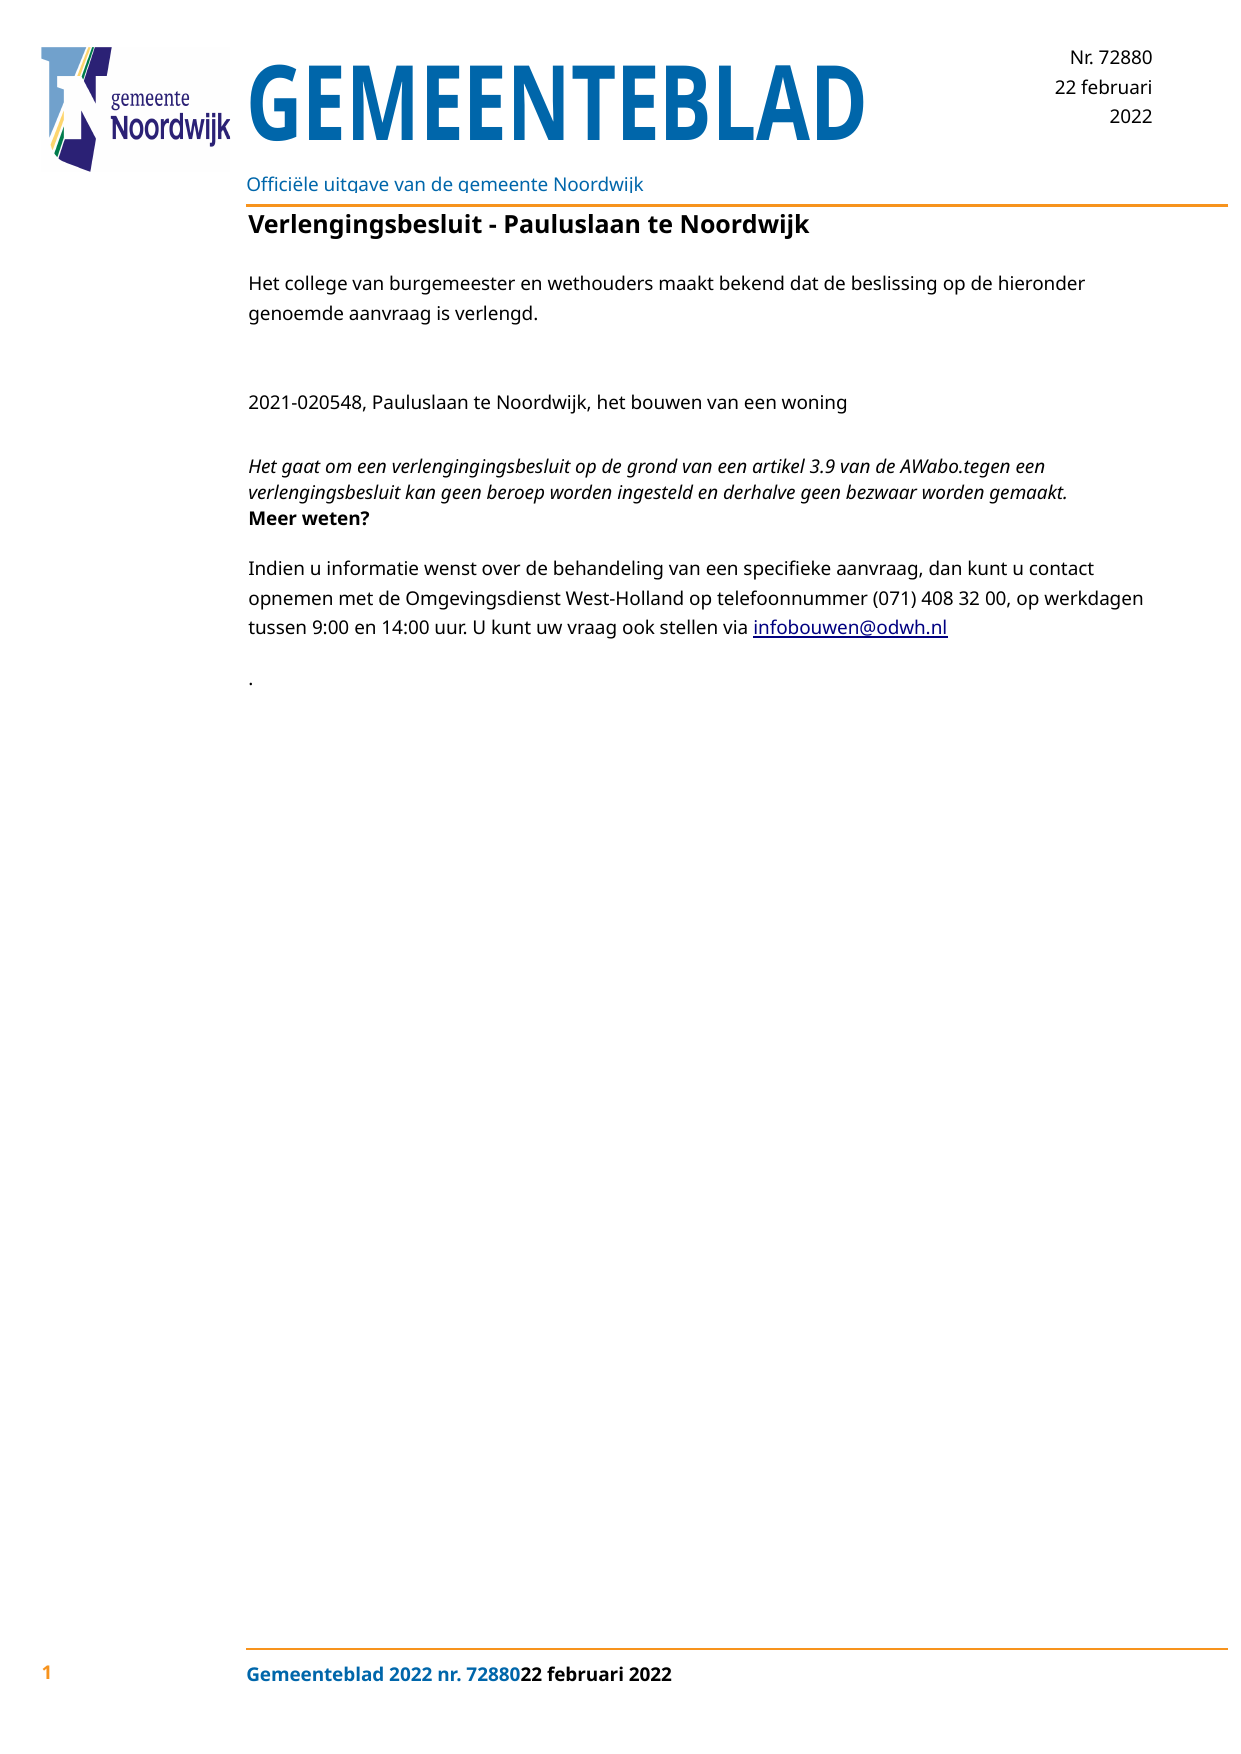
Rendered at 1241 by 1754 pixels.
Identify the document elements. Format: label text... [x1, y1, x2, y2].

text 2021-020548, Pauluslaan te Noordwijk, het bouwen van een woning [248, 389, 1152, 415]
text Indien u informatie wenst over de behandeling van een specifieke aanvraag, dan kunt u contact opnemen met de Omgevingsdienst West-Holland op telefoonnummer (071) 408 32 00, op werkdagen tussen 9:00 en 14:00 uur. U kunt uw vraag ook stellen via infobouwen@odwh.nl [248, 555, 1152, 640]
picture [41, 47, 231, 172]
text Het college van burgemeester en wethouders maakt bekend dat de beslissing op de hieronder genoemde aanvraag is verlengd. [248, 270, 1152, 326]
text Meer weten? [248, 505, 1152, 531]
text Verlengingsbesluit - Pauluslaan te Noordwijk [248, 207, 1152, 241]
text Het gaat om een verlengingingsbesluit op de grond van een artikel 3.9 van de AWabo.tegen een verlengingsbesluit kan geen beroep worden ingesteld en derhalve geen bezwaar worden gemaakt. [248, 453, 1152, 505]
text . [248, 665, 1152, 691]
